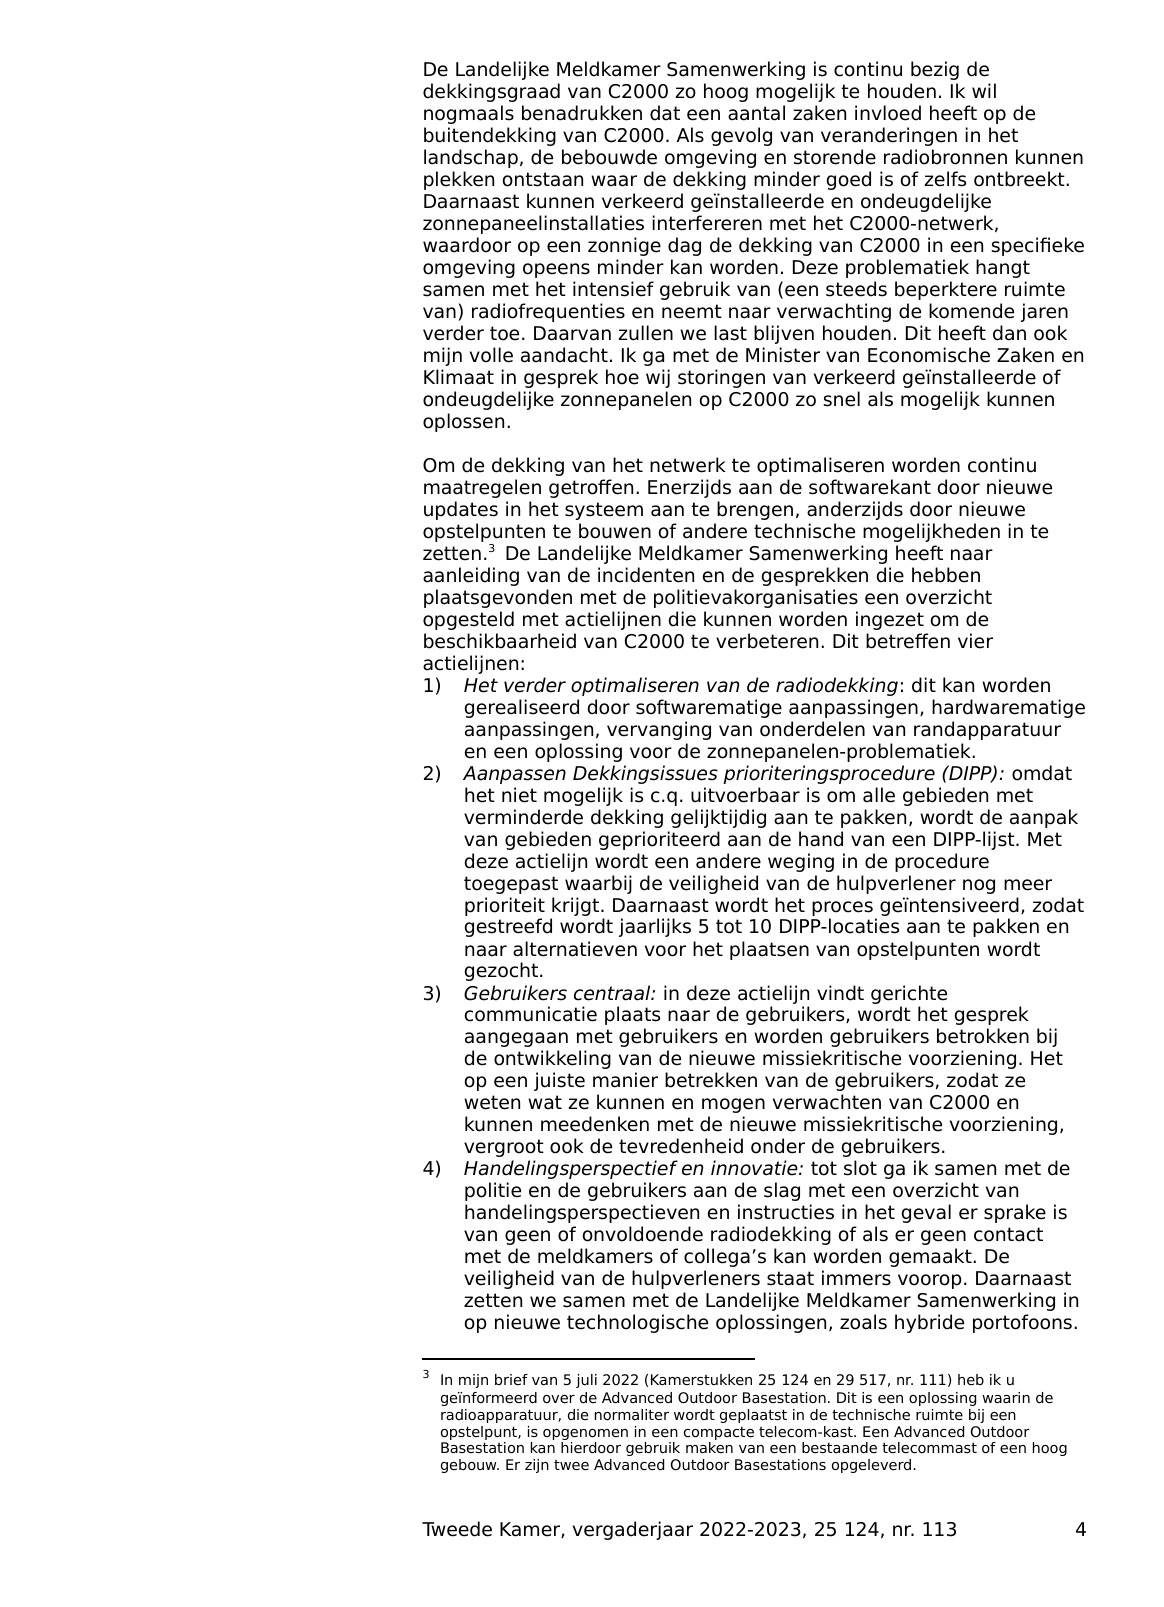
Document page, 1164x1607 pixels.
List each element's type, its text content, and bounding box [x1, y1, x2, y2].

text 3) Gebruikers centraal: in deze actielijn vindt gerichte communicatie plaats naar de gebruikers, wordt het gesprek aangegaan met gebruikers en worden gebruikers betrokken bij de ontwikkeling van de nieuwe missiekritische voorziening. Het op een juiste manier betrekken van de gebruikers, zodat ze weten wat ze kunnen en mogen verwachten van C2000 en kunnen meedenken met de nieuwe missiekritische voorziening, vergroot ook de tevredenheid onder de gebruikers. [422, 982, 1087, 1158]
text De Landelijke Meldkamer Samenwerking is continu bezig de dekkingsgraad van C2000 zo hoog mogelijk te houden. Ik wil nogmaals benadrukken dat een aantal zaken invloed heeft op de buitendekking van C2000. Als gevolg van veranderingen in het landschap, de bebouwde omgeving en storende radiobronnen kunnen plekken ontstaan waar de dekking minder goed is of zelfs ontbreekt. Daarnaast kunnen verkeerd geïnstalleerde en ondeugdelijke zonnepaneelinstallaties interfereren met het C2000-netwerk, waardoor op een zonnige dag de dekking van C2000 in een specifieke omgeving opeens minder kan worden. Deze problematiek hangt samen met het intensief gebruik van (een steeds beperktere ruimte van) radiofrequenties en neemt naar verwachting de komende jaren verder toe. Daarvan zullen we last blijven houden. Dit heeft dan ook mijn volle aandacht. Ik ga met de Minister van Economische Zaken en Klimaat in gesprek hoe wij storingen van verkeerd geïnstalleerde of ondeugdelijke zonnepanelen op C2000 zo snel als mogelijk kunnen oplossen. [422, 59, 1087, 433]
text In mijn brief van 5 juli 2022 (Kamerstukken 25 124 en 29 517, nr. 111) heb ik u geïnformeerd over de Advanced Outdoor Basestation. Dit is een oplossing waarin de radioapparatuur, die normaliter wordt geplaatst in de technische ruimte bij een opstelpunt, is opgenomen in een compacte telecom-kast. Een Advanced Outdoor Basestation kan hierdoor gebruik maken van een bestaande telecommast of een hoog gebouw. Er zijn twee Advanced Outdoor Basestations opgeleverd. [422, 1368, 1087, 1474]
text Om de dekking van het netwerk te optimaliseren worden continu maatregelen getroffen. Enerzijds aan de softwarekant door nieuwe updates in het systeem aan te brengen, anderzijds door nieuwe opstelpunten te bouwen of andere technische mogelijkheden in te zetten. De Landelijke Meldkamer Samenwerking heeft naar aanleiding van de incidenten en de gesprekken die hebben plaatsgevonden met de politievakorganisaties een overzicht opgesteld met actielijnen die kunnen worden ingezet om de beschikbaarheid van C2000 te verbeteren. Dit betreffen vier actielijnen: [422, 455, 1087, 675]
text 2) Aanpassen Dekkingsissues prioriteringsprocedure (DIPP): omdat het niet mogelijk is c.q. uitvoerbaar is om alle gebieden met verminderde dekking gelijktijdig aan te pakken, wordt de aanpak van gebieden geprioriteerd aan de hand van een DIPP-lijst. Met deze actielijn wordt een andere weging in de procedure toegepast waarbij de veiligheid van de hulpverlener nog meer prioriteit krijgt. Daarnaast wordt het proces geïntensiveerd, zodat gestreefd wordt jaarlijks 5 tot 10 DIPP-locaties aan te pakken en naar alternatieven voor het plaatsen van opstelpunten wordt gezocht. [422, 763, 1087, 982]
text 1) Het verder optimaliseren van de radiodekking: dit kan worden gerealiseerd door softwarematige aanpassingen, hardwarematige aanpassingen, vervanging van onderdelen van randapparatuur en een oplossing voor de zonnepanelen-problematiek. [422, 675, 1087, 763]
text 4) Handelingsperspectief en innovatie: tot slot ga ik samen met de politie en de gebruikers aan de slag met een overzicht van handelingsperspectieven en instructies in het geval er sprake is van geen of onvoldoende radiodekking of als er geen contact met de meldkamers of collega’s kan worden gemaakt. De veiligheid van de hulpverleners staat immers voorop. Daarnaast zetten we samen met de Landelijke Meldkamer Samenwerking in op nieuwe technologische oplossingen, zoals hybride portofoons. [422, 1158, 1087, 1334]
